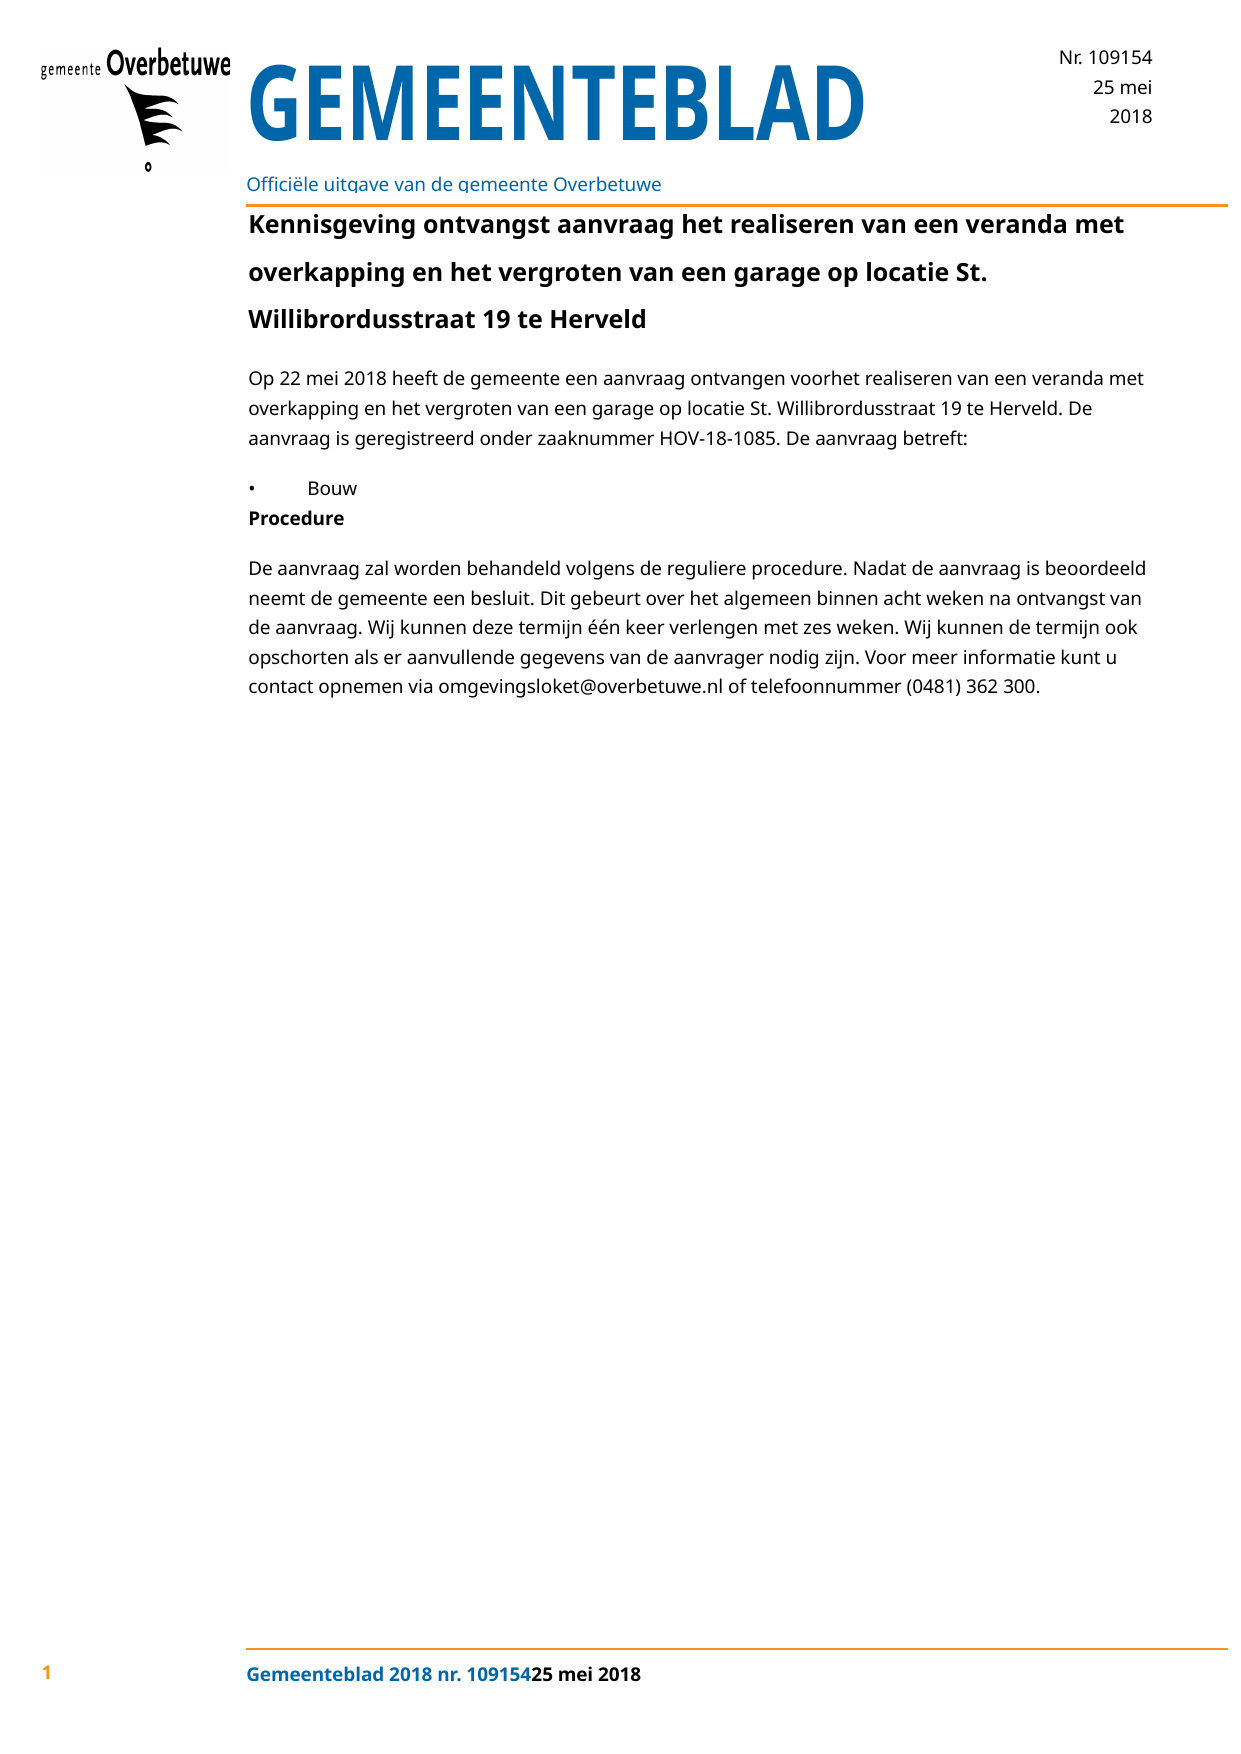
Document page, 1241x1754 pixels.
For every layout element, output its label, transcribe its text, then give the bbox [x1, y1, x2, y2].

text De aanvraag zal worden behandeld volgens de reguliere procedure. Nadat de aanvraag is beoordeeld neemt de gemeente een besluit. Dit gebeurt over het algemeen binnen acht weken na ontvangst van de aanvraag. Wij kunnen deze termijn één keer verlengen met zes weken. Wij kunnen de termijn ook opschorten als er aanvullende gegevens van de aanvrager nodig zijn. Voor meer informatie kunt u contact opnemen via omgevingsloket@overbetuwe.nl of telefoonnummer (0481) 362 300. [248, 555, 1152, 699]
picture [41, 47, 231, 172]
text Kennisgeving ontvangst aanvraag het realiseren van een veranda met overkapping en het vergroten van een garage op locatie St. Willibrordusstraat 19 te Herveld [248, 207, 1152, 336]
text Procedure [248, 505, 1152, 530]
text Op 22 mei 2018 heeft de gemeente een aanvraag ontvangen voorhet realiseren van een veranda met overkapping en het vergroten van een garage op locatie St. Willibrordusstraat 19 te Herveld. De aanvraag is geregistreerd onder zaaknummer HOV-18-1085. De aanvraag betreft: [248, 366, 1152, 450]
list Bouw [248, 475, 1152, 501]
